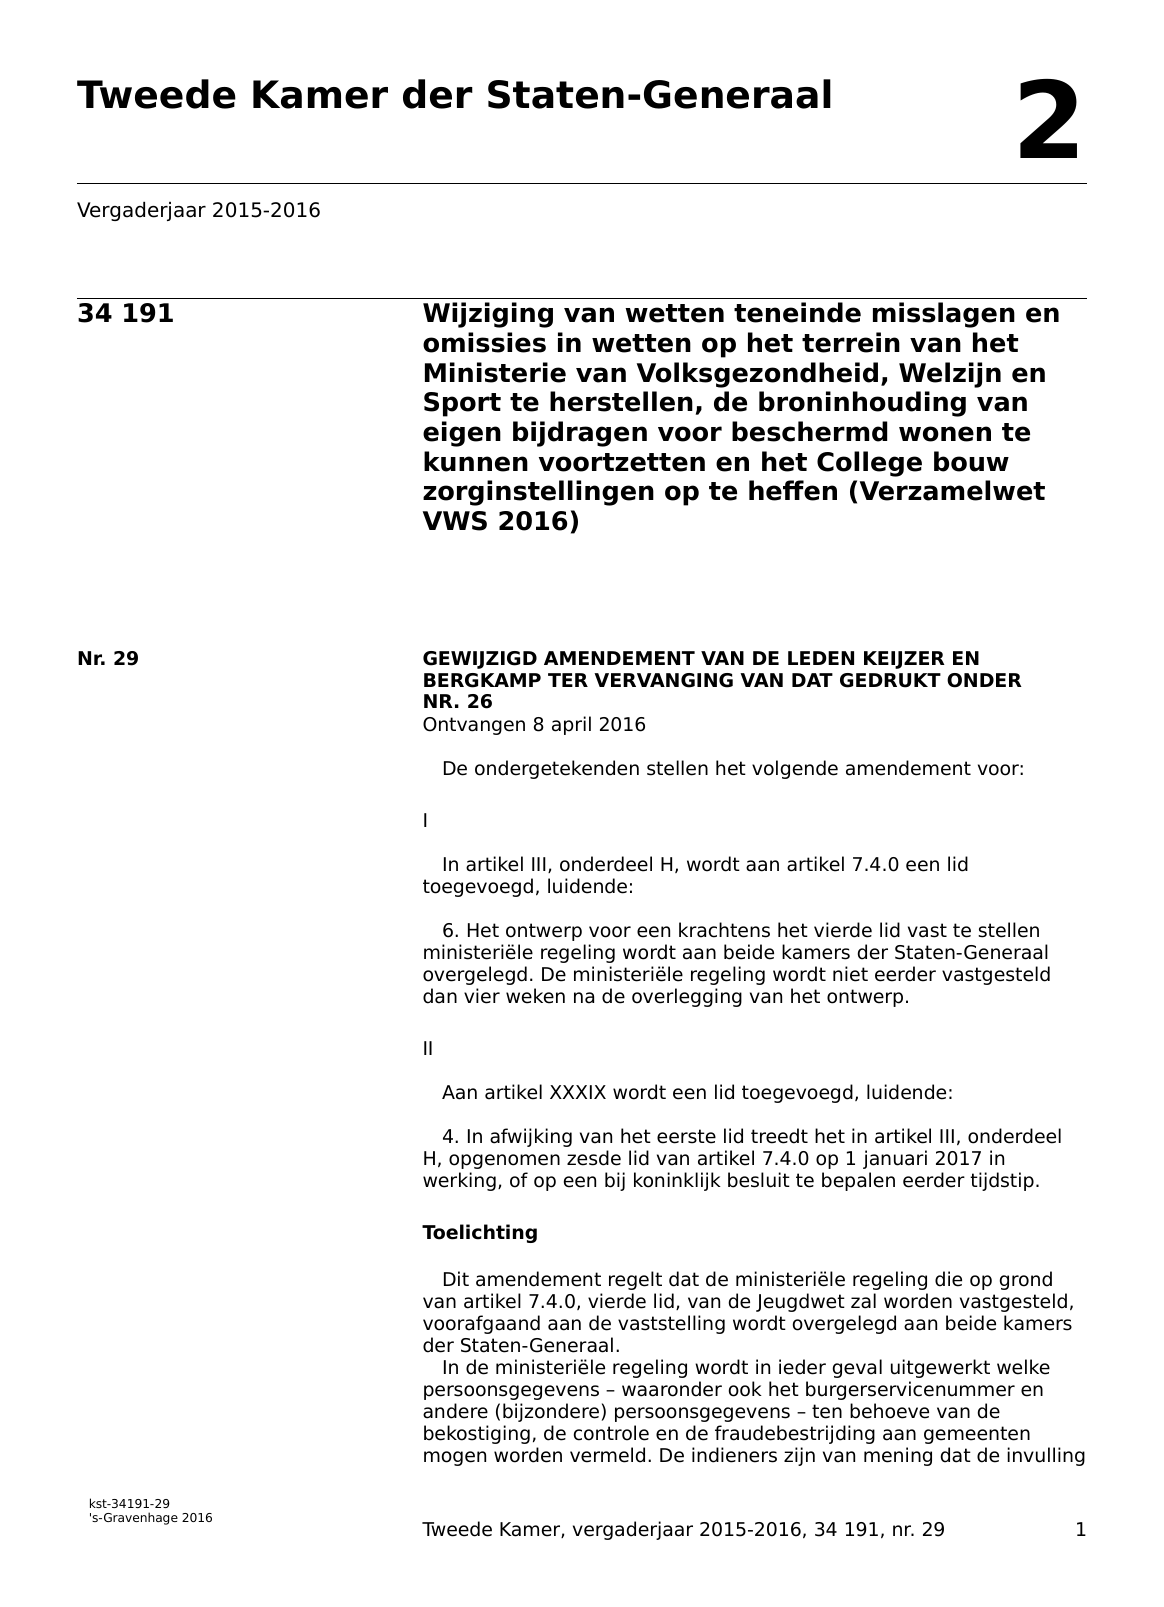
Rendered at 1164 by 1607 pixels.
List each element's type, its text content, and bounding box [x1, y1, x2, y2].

text 4. In afwijking van het eerste lid treedt het in artikel III, onderdeel H, opgenomen zesde lid van artikel 7.4.0 op 1 januari 2017 in werking, of op een bij koninklijk besluit te bepalen eerder tijdstip. [422, 1126, 1087, 1192]
text 6. Het ontwerp voor een krachtens het vierde lid vast te stellen ministeriële regeling wordt aan beide kamers der Staten-Generaal overgelegd. De ministeriële regeling wordt niet eerder vastgesteld dan vier weken na de overlegging van het ontwerp. [422, 920, 1087, 1008]
text In artikel III, onderdeel H, wordt aan artikel 7.4.0 een lid toegevoegd, luidende: [422, 854, 1087, 898]
text Ontvangen 8 april 2016 [422, 713, 1087, 735]
text kst-34191-29 [88, 1497, 323, 1511]
table_header Tweede Kamer der Staten-Generaal [77, 59, 886, 183]
subtitle Toelichting [422, 1222, 1087, 1244]
subtitle I [422, 809, 1087, 832]
text De ondergetekenden stellen het volgende amendement voor: [422, 758, 1087, 779]
table_cell Vergaderjaar 2015-2016 [77, 184, 1087, 298]
table_header 2 [886, 59, 1087, 183]
text Dit amendement regelt dat de ministeriële regeling die op grond van artikel 7.4.0, vierde lid, van de Jeugdwet zal worden vastgesteld, voorafgaand aan de vaststelling wordt overgelegd aan beide kamers der Staten-Generaal. [422, 1269, 1087, 1357]
text In de ministeriële regeling wordt in ieder geval uitgewerkt welke persoonsgegevens – waaronder ook het burgerservicenummer en andere (bijzondere) persoonsgegevens – ten behoeve van de bekostiging, de controle en de fraudebestrijding aan gemeenten mogen worden vermeld. De indieners zijn van mening dat de invulling [422, 1357, 1087, 1467]
subtitle Nr. 29 GEWIJZIGD AMENDEMENT VAN DE LEDEN KEIJZER EN BERGKAMP TER VERVANGING VAN DAT GEDRUKT ONDER NR. 26 [77, 647, 1087, 713]
subtitle II [422, 1038, 1087, 1060]
text 's-Gravenhage 2016 [88, 1511, 323, 1525]
subtitle 34 191 Wijziging van wetten teneinde misslagen en omissies in wetten op het terrein van het Ministerie van Volksgezondheid, Welzijn en Sport te herstellen, de broninhouding van eigen bijdragen voor beschermd wonen te kunnen voortzetten en het College bouw zorginstellingen op te heffen (Verzamelwet VWS 2016) [77, 299, 1087, 536]
text Aan artikel XXXIX wordt een lid toegevoegd, luidende: [422, 1082, 1087, 1104]
